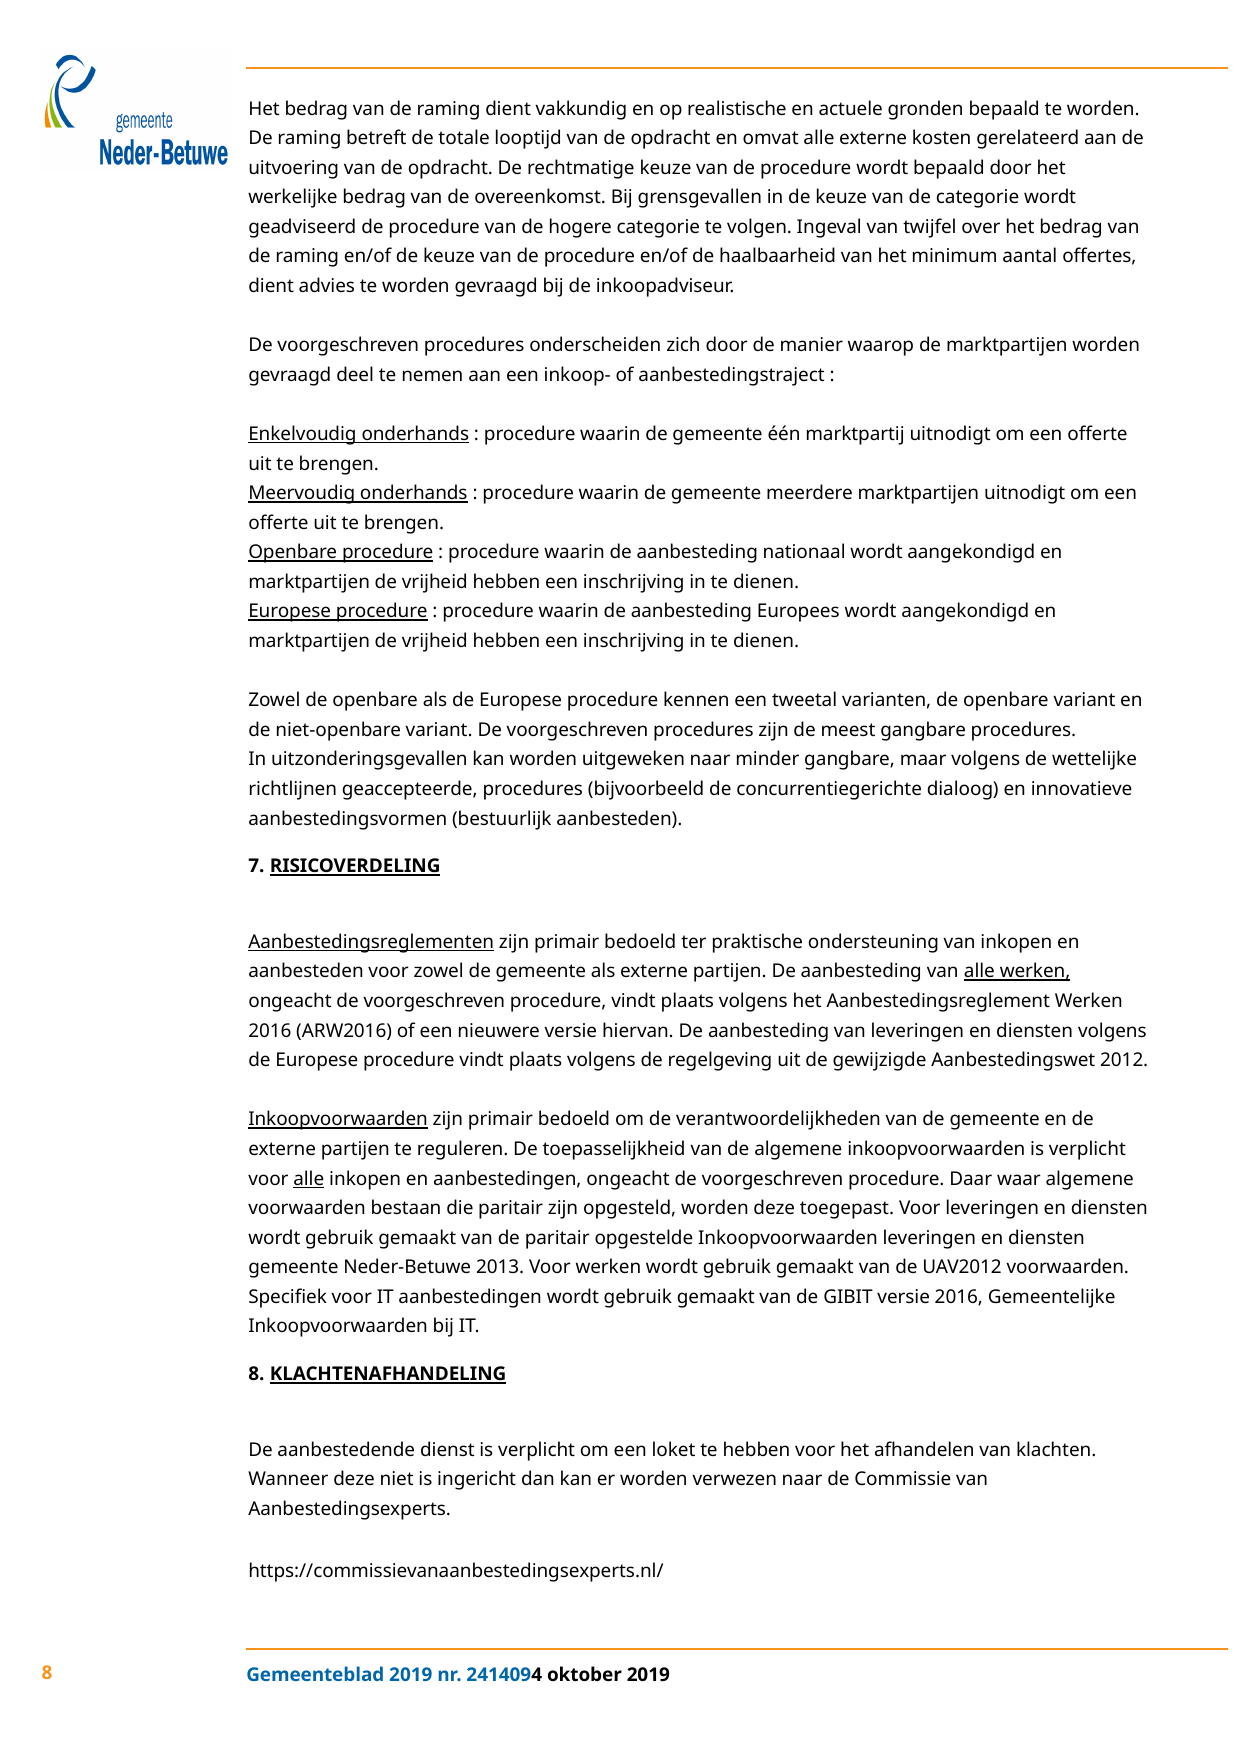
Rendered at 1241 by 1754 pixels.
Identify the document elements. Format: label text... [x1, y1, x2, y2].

text Zowel de openbare als de Europese procedure kennen een tweetal varianten, de openbare variant en de niet-openbare variant. De voorgeschreven procedures zijn de meest gangbare procedures. [248, 686, 1152, 742]
text Aanbestedingsreglementen zijn primair bedoeld ter praktische ondersteuning van inkopen en aanbesteden voor zowel de gemeente als externe partijen. De aanbesteding van alle werken, ongeacht de voorgeschreven procedure, vindt plaats volgens het Aanbestedingsreglement Werken 2016 (ARW2016) of een nieuwere versie hiervan. De aanbesteding van leveringen en diensten volgens de Europese procedure vindt plaats volgens de regelgeving uit de gewijzigde Aanbestedingswet 2012. [248, 928, 1152, 1072]
text 8. KLACHTENAFHANDELING [248, 1358, 1152, 1387]
text Het bedrag van de raming dient vakkundig en op realistische en actuele gronden bepaald te worden. De raming betreft de totale looptijd van de opdracht en omvat alle externe kosten gerelateerd aan de uitvoering van de opdracht. De rechtmatige keuze van de procedure wordt bepaald door het werkelijke bedrag van de overeenkomst. Bij grensgevallen in de keuze van de categorie wordt geadviseerd de procedure van de hogere categorie te volgen. Ingeval van twijfel over het bedrag van de raming en/of de keuze van de procedure en/of de haalbaarheid van het minimum aantal offertes, dient advies te worden gevraagd bij de inkoopadviseur. [248, 95, 1152, 298]
picture [41, 47, 231, 172]
text Europese procedure : procedure waarin de aanbesteding Europees wordt aangekondigd en marktpartijen de vrijheid hebben een inschrijving in te dienen. [248, 598, 1152, 653]
text In uitzonderingsgevallen kan worden uitgeweken naar minder gangbare, maar volgens de wettelijke richtlijnen geaccepteerde, procedures (bijvoorbeeld de concurrentiegerichte dialoog) en innovatieve aanbestedingsvormen (bestuurlijk aanbesteden). [248, 746, 1152, 831]
text De voorgeschreven procedures onderscheiden zich door de manier waarop de marktpartijen worden gevraagd deel te nemen aan een inkoop- of aanbestedingstraject : [248, 331, 1152, 387]
text https://commissievanaanbestedingsexperts.nl/﻿ [248, 1554, 1152, 1583]
text Enkelvoudig onderhands : procedure waarin de gemeente één marktpartij uitnodigt om een offerte uit te brengen. [248, 420, 1152, 476]
text Meervoudig onderhands : procedure waarin de gemeente meerdere marktpartijen uitnodigt om een offerte uit te brengen. [248, 479, 1152, 535]
text Openbare procedure : procedure waarin de aanbesteding nationaal wordt aangekondigd en marktpartijen de vrijheid hebben een inschrijving in te dienen. [248, 538, 1152, 594]
text Inkoopvoorwaarden zijn primair bedoeld om de verantwoordelijkheden van de gemeente en de externe partijen te reguleren. De toepasselijkheid van de algemene inkoopvoorwaarden is verplicht voor alle inkopen en aanbestedingen, ongeacht de voorgeschreven procedure. Daar waar algemene voorwaarden bestaan die paritair zijn opgesteld, worden deze toegepast. Voor leveringen en diensten wordt gebruik gemaakt van de paritair opgestelde Inkoopvoorwaarden leveringen en diensten gemeente Neder-Betuwe 2013. Voor werken wordt gebruik gemaakt van de UAV2012 voorwaarden. Specifiek voor IT aanbestedingen wordt gebruik gemaakt van de GIBIT versie 2016, Gemeentelijke Inkoopvoorwaarden bij IT. [248, 1106, 1152, 1338]
text 7. RISICOVERDELING [248, 850, 1152, 879]
text De aanbestedende dienst is verplicht om een loket te hebben voor het afhandelen van klachten. Wanneer deze niet is ingericht dan kan er worden verwezen naar de Commissie van Aanbestedingsexperts. [248, 1436, 1152, 1521]
